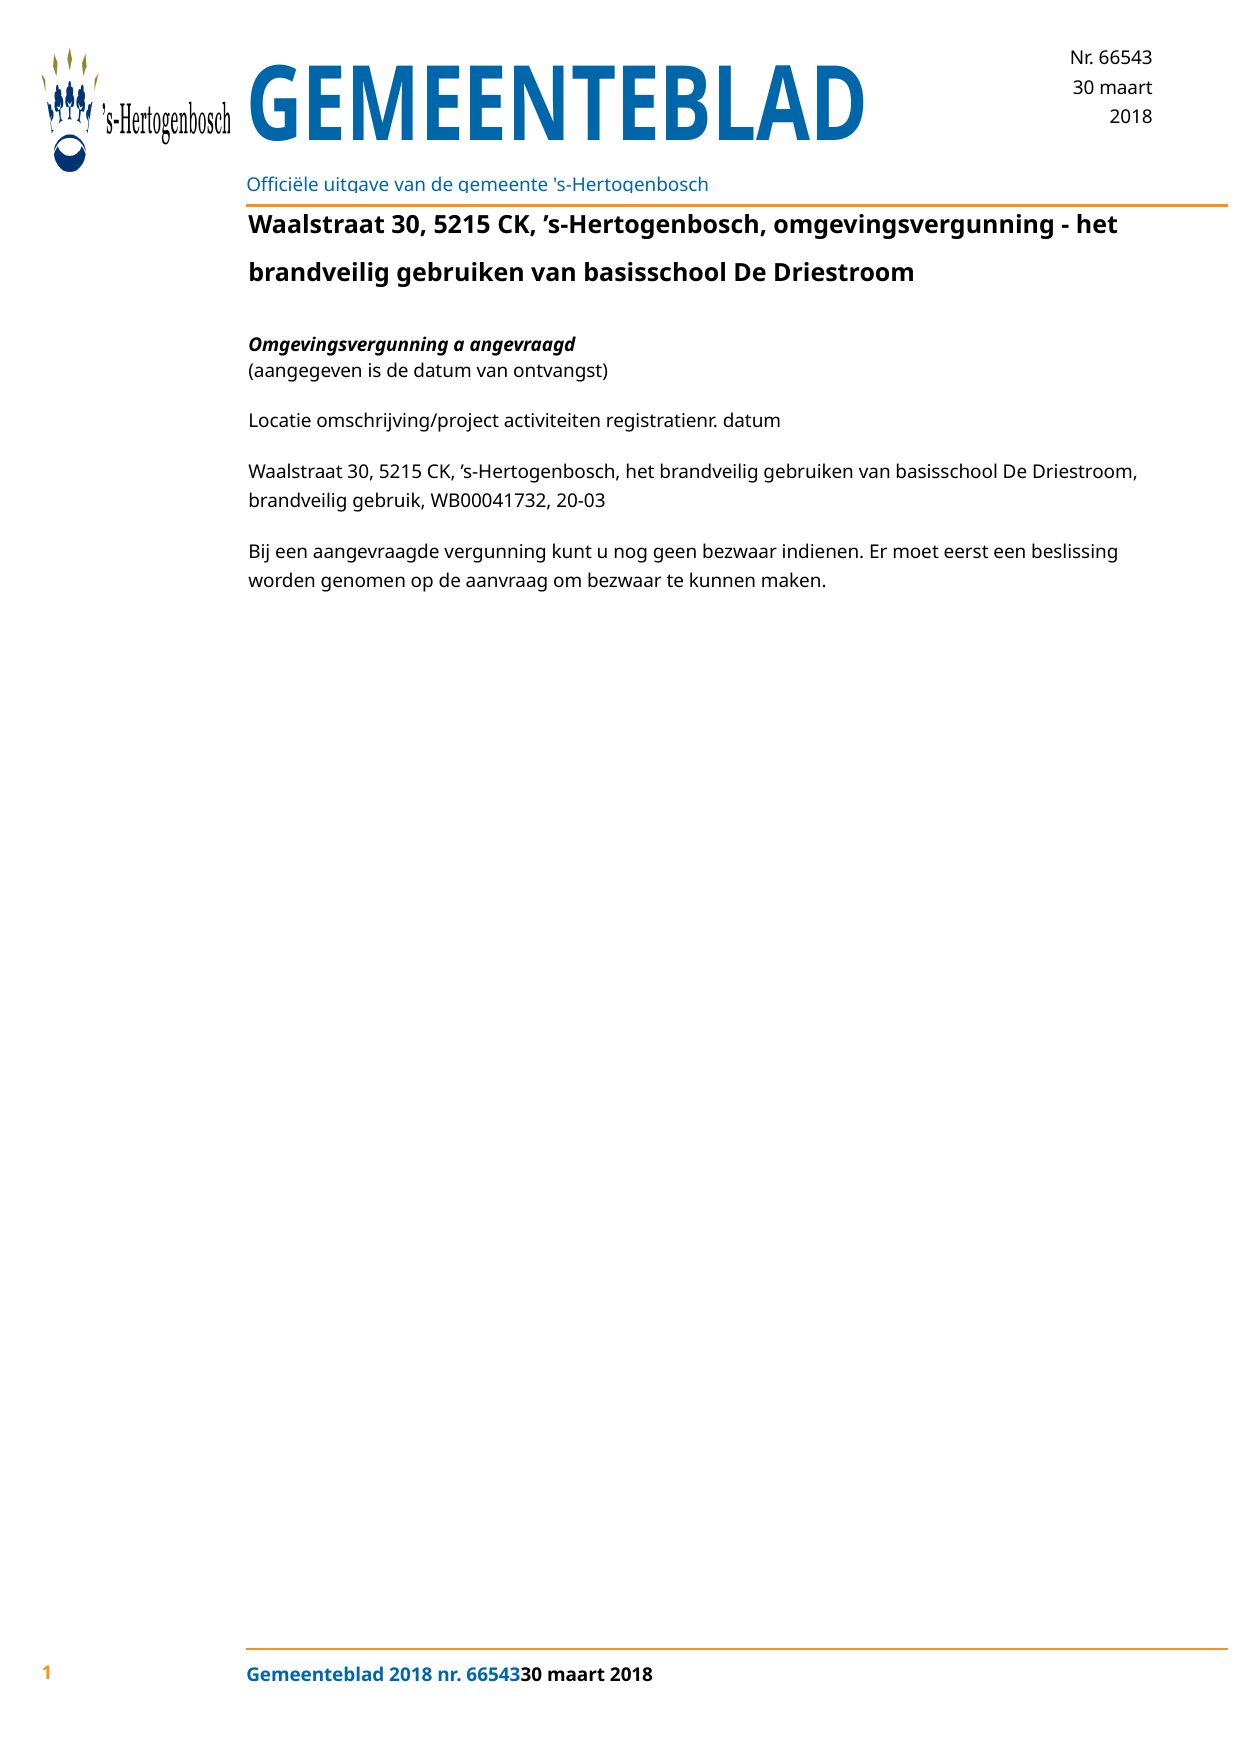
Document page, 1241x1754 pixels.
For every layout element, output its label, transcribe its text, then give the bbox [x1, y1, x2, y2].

picture [41, 47, 231, 172]
text (aangegeven is de datum van ontvangst) [248, 357, 1152, 383]
text Waalstraat 30, 5215 CK, ’s-Hertogenbosch, het brandveilig gebruiken van basisschool De Driestroom, brandveilig gebruik, WB00041732, 20-03 [248, 458, 1152, 513]
text Omgevingsvergunning a angevraagd [248, 331, 1152, 357]
text Locatie omschrijving/project activiteiten registratienr. datum [248, 408, 1152, 433]
text Bij een aangevraagde vergunning kunt u nog geen bezwaar indienen. Er moet eerst een beslissing worden genomen op de aanvraag om bezwaar te kunnen maken. [248, 538, 1152, 593]
text Waalstraat 30, 5215 CK, ’s-Hertogenbosch, omgevingsvergunning - het brandveilig gebruiken van basisschool De Driestroom [248, 207, 1152, 288]
